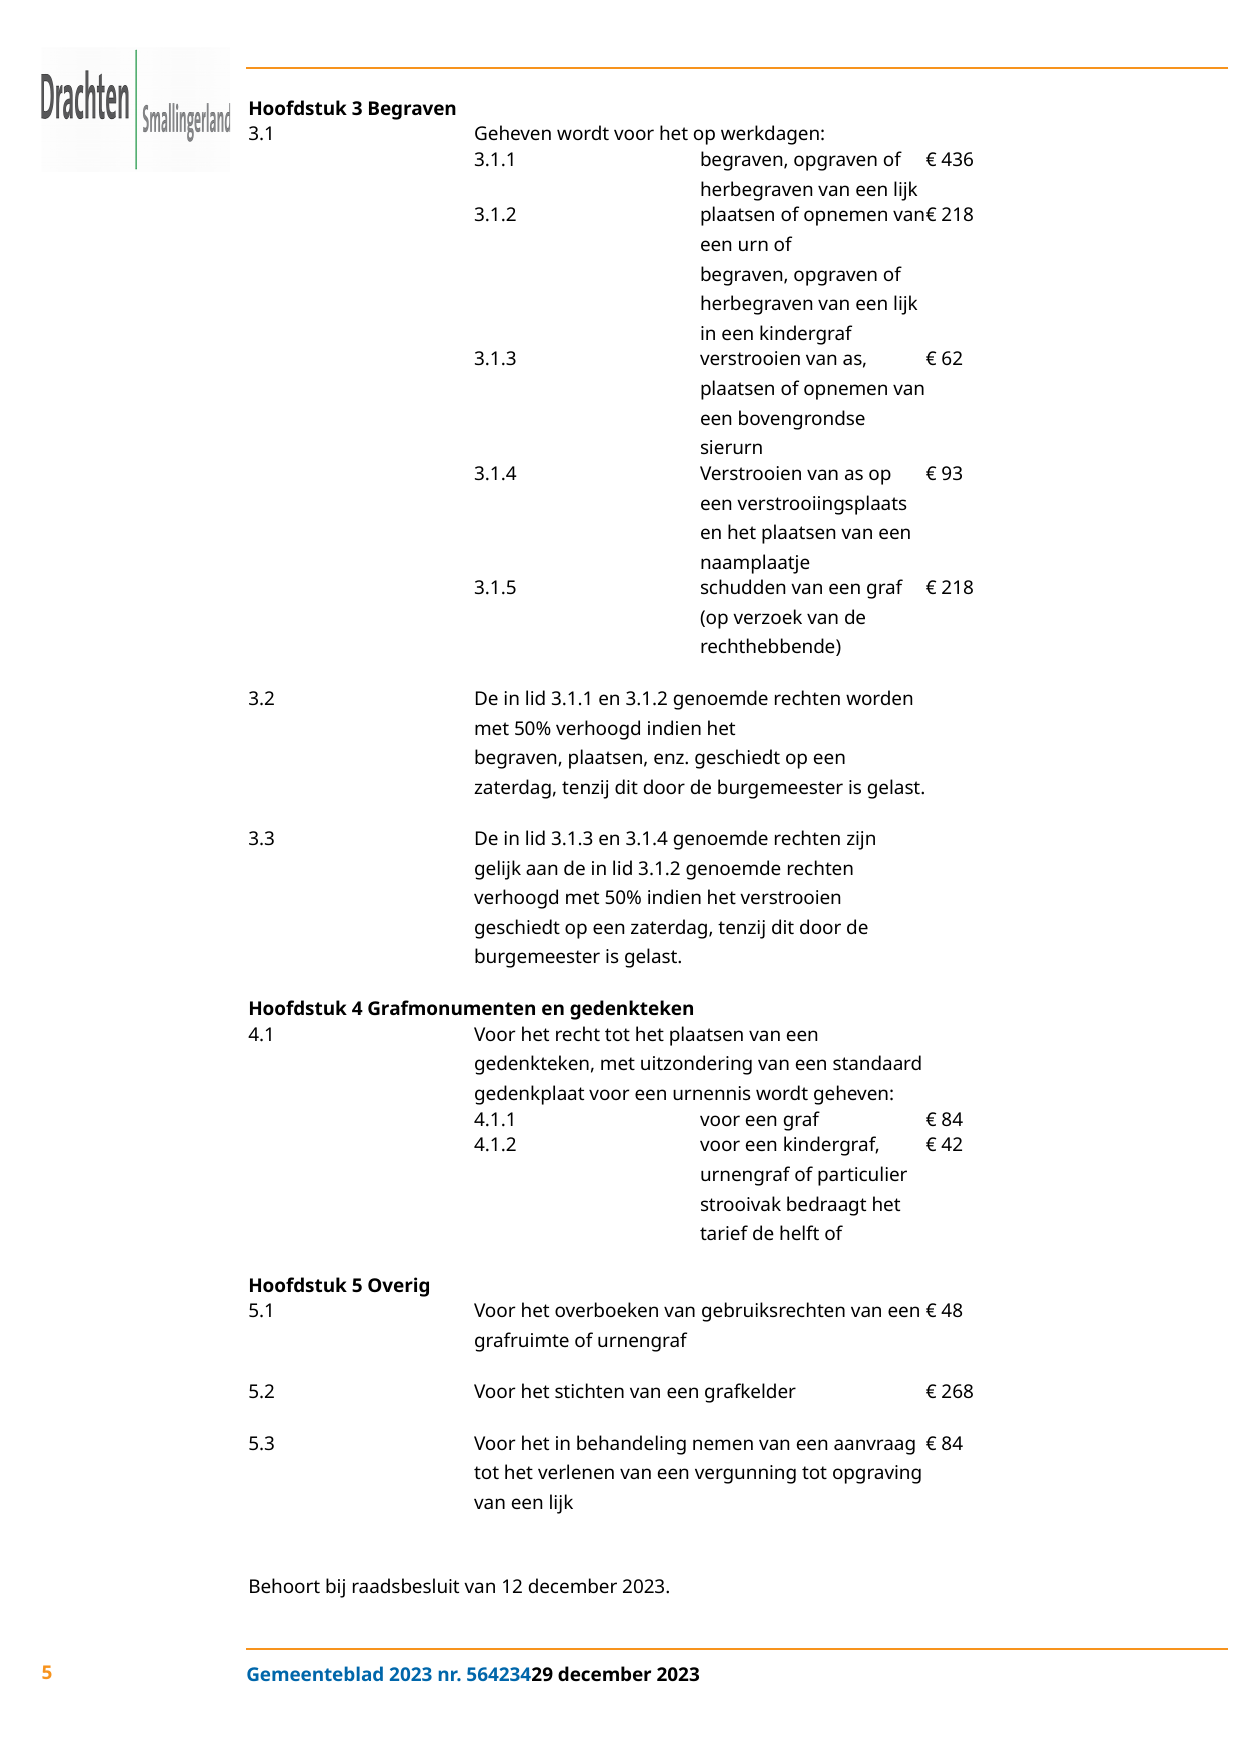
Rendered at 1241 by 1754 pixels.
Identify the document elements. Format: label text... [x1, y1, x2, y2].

table_cell [248, 202, 474, 346]
table_cell Voor het recht tot het plaatsen van een gedenkteken, met uitzondering van een standaard gedenkplaat voor een urnennis wordt geheven: [474, 1021, 926, 1106]
table_cell 3.2 [248, 685, 474, 800]
table_cell [474, 1353, 926, 1378]
table_cell Verstrooien van as op een verstrooiingsplaats en het plaatsen van een naamplaatje [700, 460, 926, 574]
table_cell 3.1.3 [474, 346, 700, 460]
table_cell Voor het stichten van een grafkelder [474, 1379, 926, 1404]
table_cell [926, 1404, 1152, 1430]
table_cell [700, 800, 926, 825]
table_cell [248, 970, 474, 995]
table_cell [926, 1272, 1152, 1297]
table_cell [926, 825, 1152, 969]
table_cell [926, 121, 1152, 146]
table_cell € 84 [926, 1430, 1152, 1515]
picture [41, 47, 231, 172]
table_cell [248, 346, 474, 460]
table_cell € 62 [926, 346, 1152, 460]
table_cell 5.2 [248, 1379, 474, 1404]
table_cell [248, 660, 474, 685]
table_cell Voor het overboeken van gebruiksrechten van een grafruimte of urnengraf [474, 1298, 926, 1353]
table_cell 3.1.5 [474, 575, 700, 659]
table_cell Geheven wordt voor het op werkdagen: [474, 121, 926, 146]
table_cell € 93 [926, 460, 1152, 574]
table_cell 3.3 [248, 825, 474, 969]
table_cell [926, 1021, 1152, 1106]
table_cell 5.3 [248, 1430, 474, 1515]
table_cell [474, 660, 700, 685]
table_cell 4.1.2 [474, 1132, 700, 1246]
table_header [926, 95, 1152, 121]
table_cell [926, 660, 1152, 685]
table_cell voor een kindergraf, urnengraf of particulier strooivak bedraagt het tarief de helft of [700, 1132, 926, 1246]
table_cell Hoofdstuk 5 Overig [248, 1272, 926, 1297]
table_cell [248, 800, 474, 825]
table_cell [248, 575, 474, 659]
table_cell De in lid 3.1.1 en 3.1.2 genoemde rechten worden met 50% verhoogd indien het begraven, plaatsen, enz. geschiedt op een zaterdag, tenzij dit door de burgemeester is gelast. [474, 685, 926, 800]
table_cell [248, 1132, 474, 1246]
table_cell € 42 [926, 1132, 1152, 1246]
table_cell verstrooien van as, plaatsen of opnemen van een bovengrondse sierurn [700, 346, 926, 460]
table_cell [248, 1515, 926, 1541]
table_cell € 436 [926, 146, 1152, 202]
table_cell 3.1.1 [474, 146, 700, 202]
table_cell [926, 1353, 1152, 1378]
table_cell 3.1.2 [474, 202, 700, 346]
table_cell [926, 995, 1152, 1021]
table_cell 3.1.4 [474, 460, 700, 574]
table_cell 4.1 [248, 1021, 474, 1106]
table_cell plaatsen of opnemen van een urn of begraven, opgraven of herbegraven van een lijk in een kindergraf [700, 202, 926, 346]
table_cell 5.1 [248, 1298, 474, 1353]
text Behoort bij raadsbesluit van 12 december 2023. [248, 1573, 1152, 1599]
table_cell 3.1 [248, 121, 474, 146]
table_cell [248, 460, 474, 574]
table_cell [474, 1404, 926, 1430]
table_cell [248, 1353, 474, 1378]
table_cell [248, 1404, 474, 1430]
table_cell [248, 1246, 926, 1272]
table_header Hoofdstuk 3 Begraven [248, 95, 926, 121]
table_cell € 268 [926, 1379, 1152, 1404]
table_cell € 48 [926, 1298, 1152, 1353]
table_cell [926, 1515, 1152, 1541]
table_cell € 84 [926, 1106, 1152, 1132]
table_cell [926, 685, 1152, 800]
table_cell [474, 970, 926, 995]
table_cell [248, 146, 474, 202]
table_cell € 218 [926, 202, 1152, 346]
table_cell [248, 1106, 474, 1132]
table_cell [926, 1246, 1152, 1272]
table_cell begraven, opgraven of herbegraven van een lijk [700, 146, 926, 202]
table_cell [700, 660, 926, 685]
table_cell [926, 800, 1152, 825]
table_cell [474, 800, 700, 825]
table_cell 4.1.1 [474, 1106, 700, 1132]
table_cell Hoofdstuk 4 Grafmonumenten en gedenkteken [248, 995, 926, 1021]
table_cell Voor het in behandeling nemen van een aanvraag tot het verlenen van een vergunning tot opgraving van een lijk [474, 1430, 926, 1515]
table_cell € 218 [926, 575, 1152, 659]
table_cell schudden van een graf (op verzoek van de rechthebbende) [700, 575, 926, 659]
table_cell [926, 970, 1152, 995]
table_cell De in lid 3.1.3 en 3.1.4 genoemde rechten zijn gelijk aan de in lid 3.1.2 genoemde rechten verhoogd met 50% indien het verstrooien geschiedt op een zaterdag, tenzij dit door de burgemeester is gelast. [474, 825, 926, 969]
table_cell voor een graf [700, 1106, 926, 1132]
